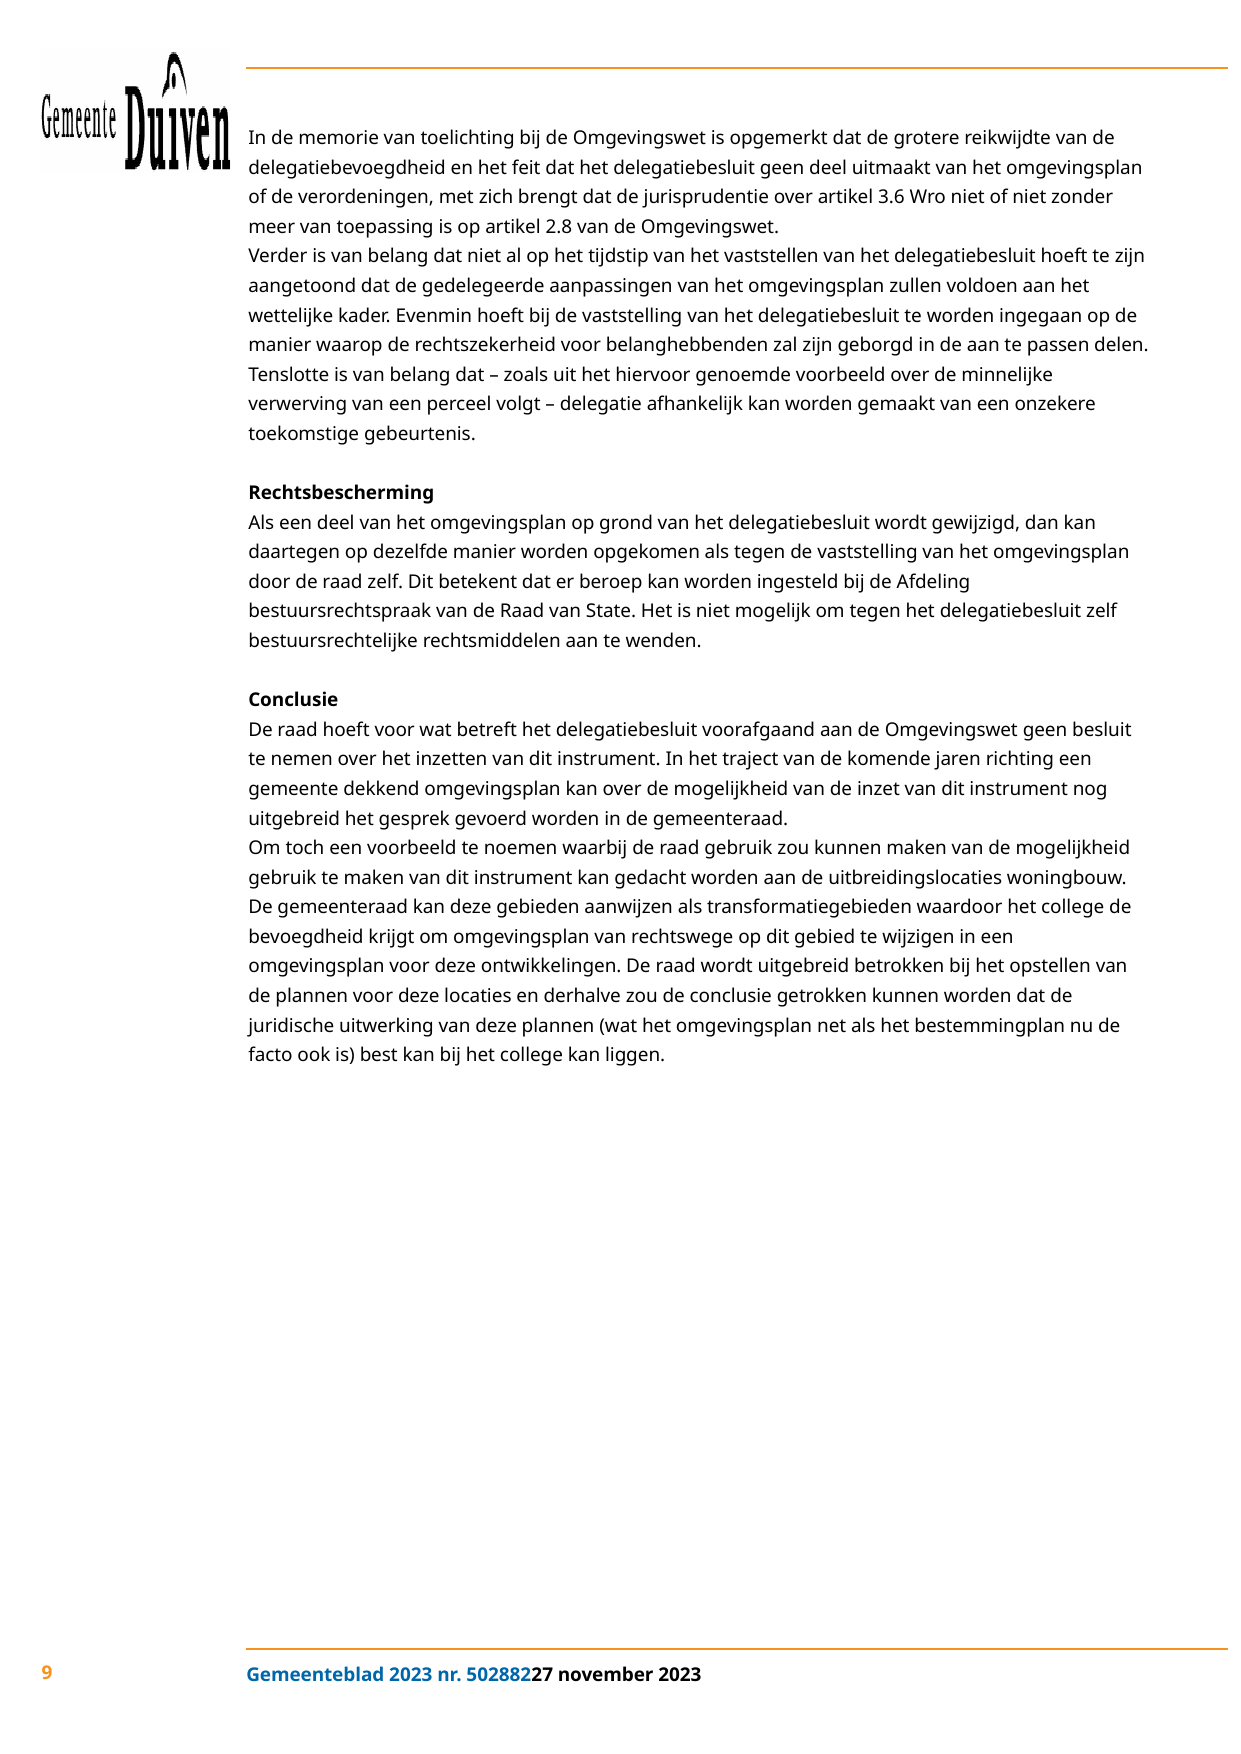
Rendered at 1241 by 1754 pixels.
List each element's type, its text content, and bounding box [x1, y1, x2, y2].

picture [41, 47, 231, 172]
text Verder is van belang dat niet al op het tijdstip van het vaststellen van het delegatiebesluit hoeft te zijn aangetoond dat de gedelegeerde aanpassingen van het omgevingsplan zullen voldoen aan het wettelijke kader. Evenmin hoeft bij de vaststelling van het delegatiebesluit te worden ingegaan op de manier waarop de rechtszekerheid voor belanghebbenden zal zijn geborgd in de aan te passen delen. Tenslotte is van belang dat – zoals uit het hiervoor genoemde voorbeeld over de minnelijke verwerving van een perceel volgt – delegatie afhankelijk kan worden gemaakt van een onzekere toekomstige gebeurtenis. [248, 243, 1152, 446]
text De raad hoeft voor wat betreft het delegatiebesluit voorafgaand aan de Omgevingswet geen besluit te nemen over het inzetten van dit instrument. In het traject van de komende jaren richting een gemeente dekkend omgevingsplan kan over de mogelijkheid van de inzet van dit instrument nog uitgebreid het gesprek gevoerd worden in de gemeenteraad. [248, 716, 1152, 831]
text Om toch een voorbeeld te noemen waarbij de raad gebruik zou kunnen maken van de mogelijkheid gebruik te maken van dit instrument kan gedacht worden aan de uitbreidingslocaties woningbouw. De gemeenteraad kan deze gebieden aanwijzen als transformatiegebieden waardoor het college de bevoegdheid krijgt om omgevingsplan van rechtswege op dit gebied te wijzigen in een omgevingsplan voor deze ontwikkelingen. De raad wordt uitgebreid betrokken bij het opstellen van de plannen voor deze locaties en derhalve zou de conclusie getrokken kunnen worden dat de juridische uitwerking van deze plannen (wat het omgevingsplan net als het bestemmingplan nu de facto ook is) best kan bij het college kan liggen. [248, 834, 1152, 1067]
text Rechtsbescherming [248, 479, 1152, 505]
text In de memorie van toelichting bij de Omgevingswet is opgemerkt dat de grotere reikwijdte van de delegatiebevoegdheid en het feit dat het delegatiebesluit geen deel uitmaakt van het omgevingsplan of de verordeningen, met zich brengt dat de jurisprudentie over artikel 3.6 Wro niet of niet zonder meer van toepassing is op artikel 2.8 van de Omgevingswet. [248, 124, 1152, 239]
text Conclusie [248, 686, 1152, 712]
text Als een deel van het omgevingsplan op grond van het delegatiebesluit wordt gewijzigd, dan kan daartegen op dezelfde manier worden opgekomen als tegen de vaststelling van het omgevingsplan door de raad zelf. Dit betekent dat er beroep kan worden ingesteld bij de Afdeling bestuursrechtspraak van de Raad van State. Het is niet mogelijk om tegen het delegatiebesluit zelf bestuursrechtelijke rechtsmiddelen aan te wenden. [248, 509, 1152, 653]
